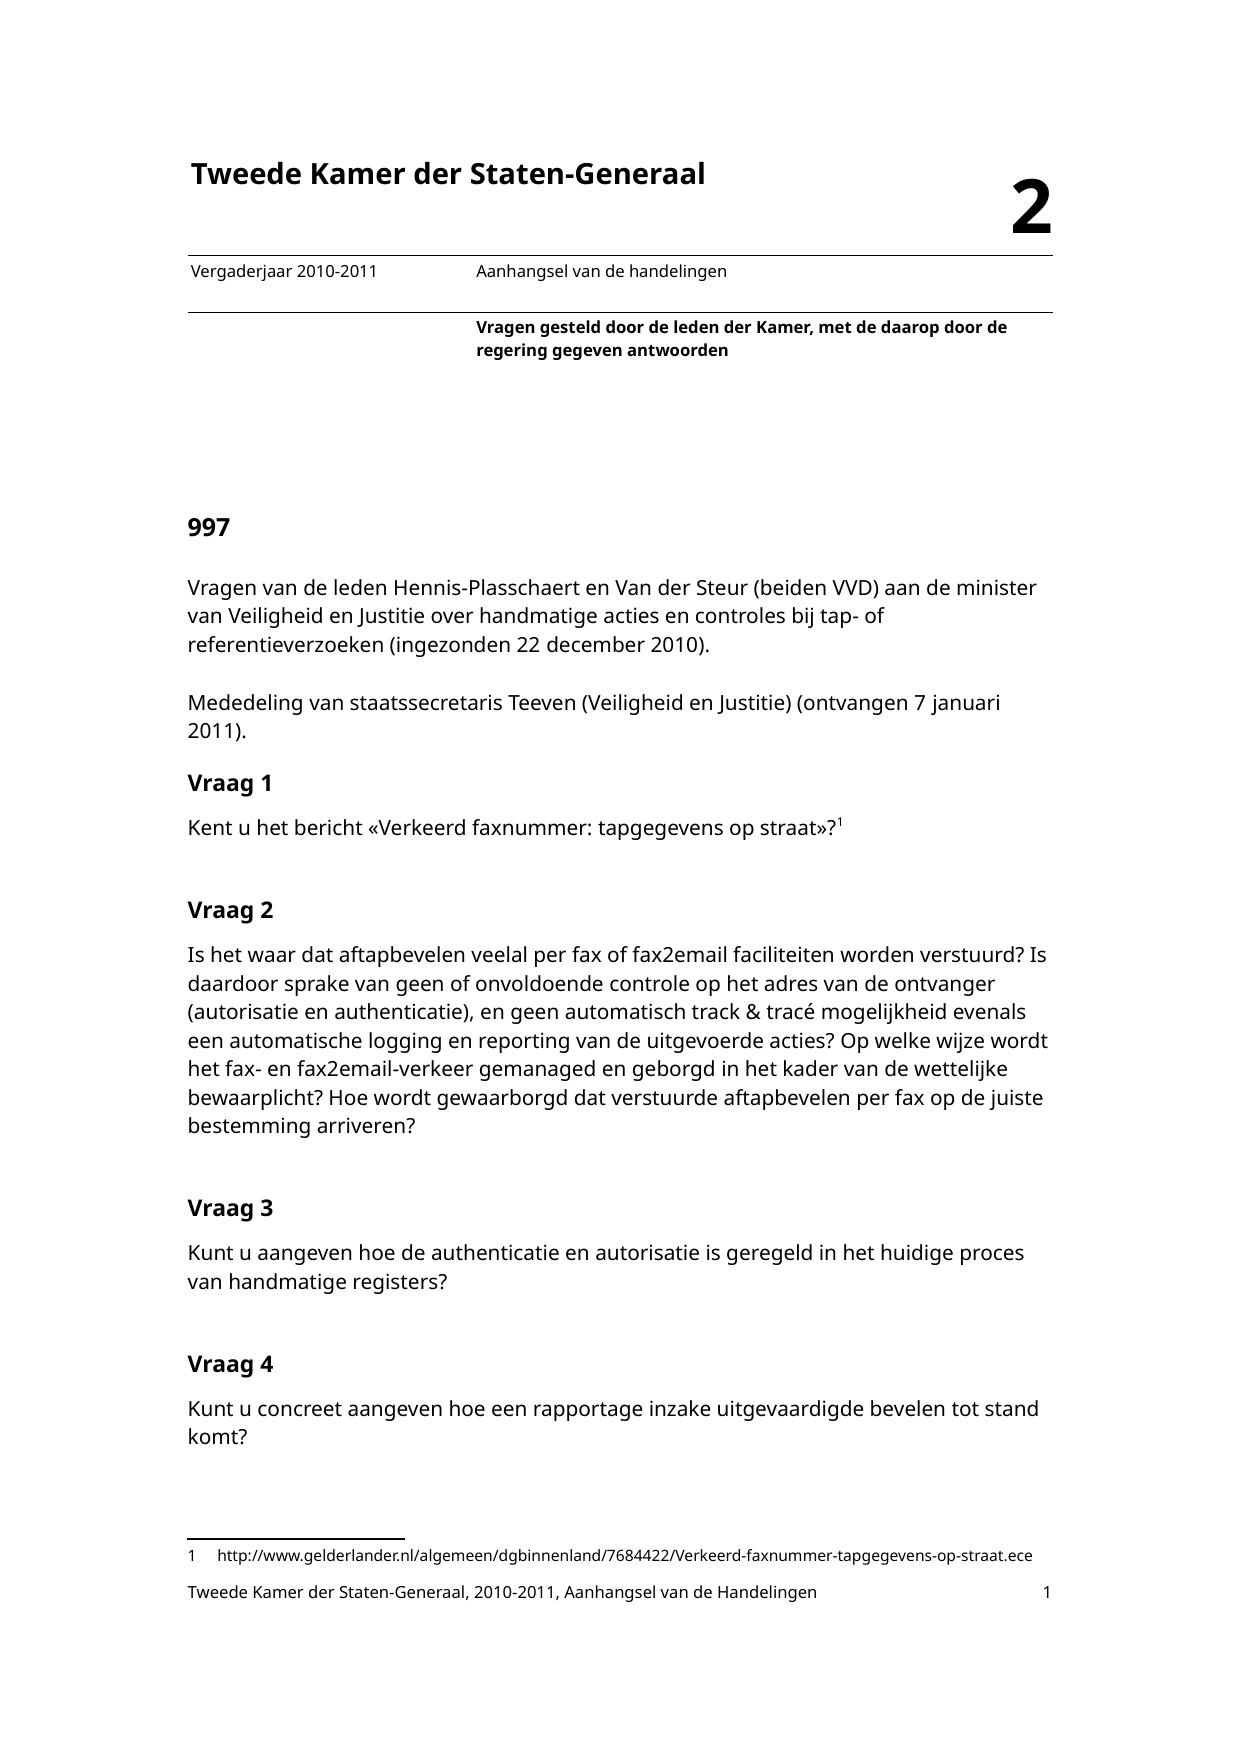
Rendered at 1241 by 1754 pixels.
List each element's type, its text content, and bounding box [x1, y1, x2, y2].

subtitle Vraag 4 [187, 1348, 1053, 1379]
subtitle Vraag 3 [187, 1192, 1053, 1223]
text http://www.gelderlander.nl/algemeen/dgbinnenland/7684422/Verkeerd-faxnummer-tapgegevens-op-straat.ece [187, 1509, 1053, 1566]
table_header 2 [880, 150, 1053, 255]
table_cell Vragen gesteld door de leden der Kamer, met de daarop door de regering gegeven antwoorden [473, 313, 1053, 361]
text 997 [187, 509, 1053, 543]
text Kent u het bericht «Verkeerd faxnummer: tapgegevens op straat»? [187, 813, 1053, 842]
table_header Tweede Kamer der Staten-Generaal [188, 150, 879, 255]
subtitle Vraag 2 [187, 894, 1053, 926]
table_cell Aanhangsel van de handelingen [473, 256, 1053, 312]
subtitle Vraag 1 [187, 767, 1053, 798]
text Mededeling van staatssecretaris Teeven (Veiligheid en Justitie) (ontvangen 7 januari 2011). [187, 688, 1053, 745]
text Is het waar dat aftapbevelen veelal per fax of fax2email faciliteiten worden verstuurd? Is daardoor sprake van geen of onvoldoende controle op het adres van de ontvanger (autorisatie en authenticatie), en geen automatisch track & tracé mogelijkheid evenals een automatische logging en reporting van de uitgevoerde acties? Op welke wijze wordt het fax- en fax2email-verkeer gemanaged en geborgd in het kader van de wettelijke bewaarplicht? Hoe wordt gewaarborgd dat verstuurde aftapbevelen per fax op de juiste bestemming arriveren? [187, 941, 1053, 1140]
text Kunt u aangeven hoe de authenticatie en autorisatie is geregeld in het huidige proces van handmatige registers? [187, 1238, 1053, 1295]
table_cell [188, 313, 473, 361]
text Vragen van de leden Hennis-Plasschaert en Van der Steur (beiden VVD) aan de minister van Veiligheid en Justitie over handmatige acties en controles bij tap- of referentieverzoeken (ingezonden 22 december 2010). [187, 573, 1053, 658]
text Kunt u concreet aangeven hoe een rapportage inzake uitgevaardigde bevelen tot stand komt? [187, 1394, 1053, 1451]
table_cell Vergaderjaar 2010-2011 [188, 256, 473, 312]
